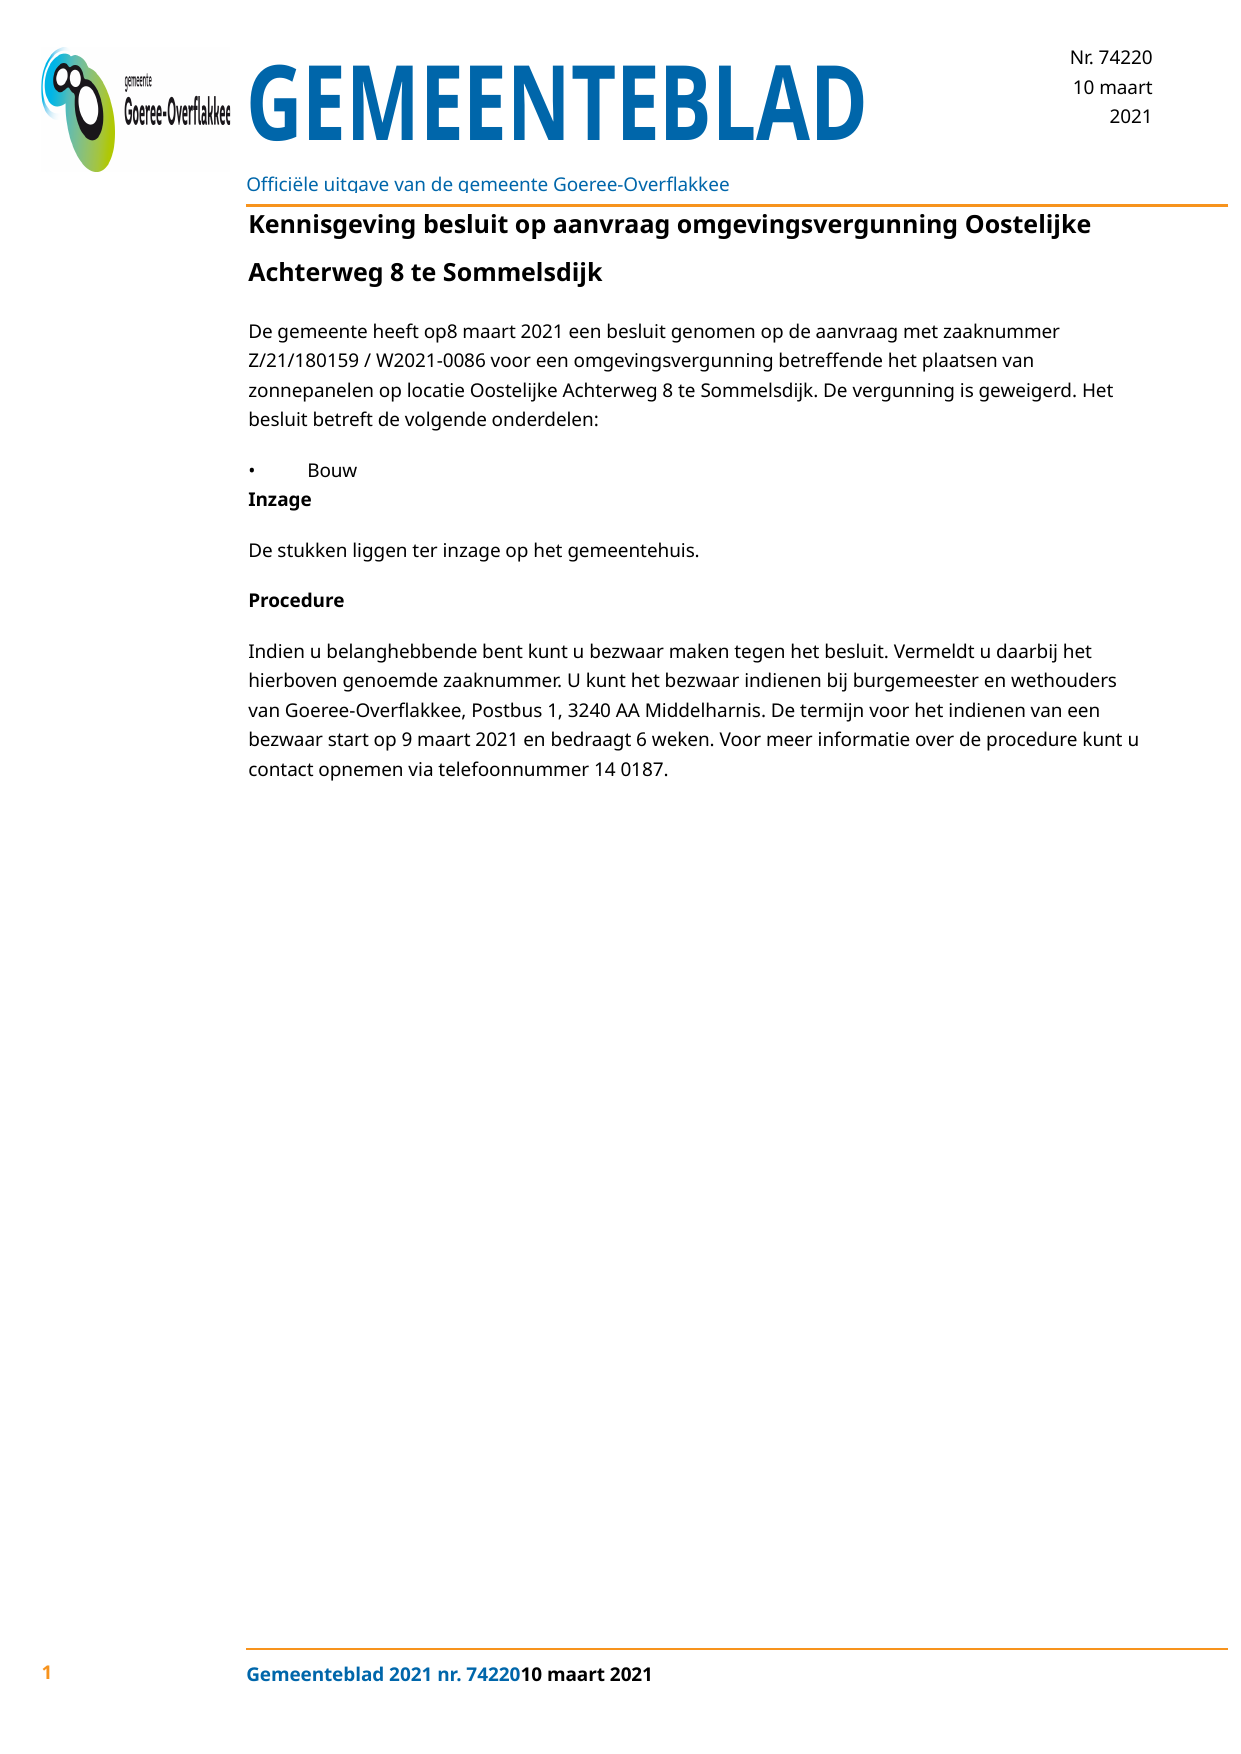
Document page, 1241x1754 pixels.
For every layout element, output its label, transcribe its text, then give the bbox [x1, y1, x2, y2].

text Indien u belanghebbende bent kunt u bezwaar maken tegen het besluit. Vermeldt u daarbij het hierboven genoemde zaaknummer. U kunt het bezwaar indienen bij burgemeester en wethouders van Goeree-Overflakkee, Postbus 1, 3240 AA Middelharnis. De termijn voor het indienen van een bezwaar start op 9 maart 2021 en bedraagt 6 weken. Voor meer informatie over de procedure kunt u contact opnemen via telefoonnummer 14 0187. [248, 638, 1152, 782]
picture [41, 47, 231, 172]
text Procedure [248, 587, 1152, 613]
text Kennisgeving besluit op aanvraag omgevingsvergunning Oostelijke Achterweg 8 te Sommelsdijk [248, 207, 1152, 288]
text De stukken liggen ter inzage op het gemeentehuis. [248, 537, 1152, 563]
text De gemeente heeft op8 maart 2021 een besluit genomen op de aanvraag met zaaknummer Z/21/180159 / W2021-0086 voor een omgevingsvergunning betreffende het plaatsen van zonnepanelen op locatie Oostelijke Achterweg 8 te Sommelsdijk. De vergunning is geweigerd. Het besluit betreft de volgende onderdelen: [248, 318, 1152, 432]
text Inzage [248, 487, 1152, 512]
list Bouw [248, 457, 1152, 483]
